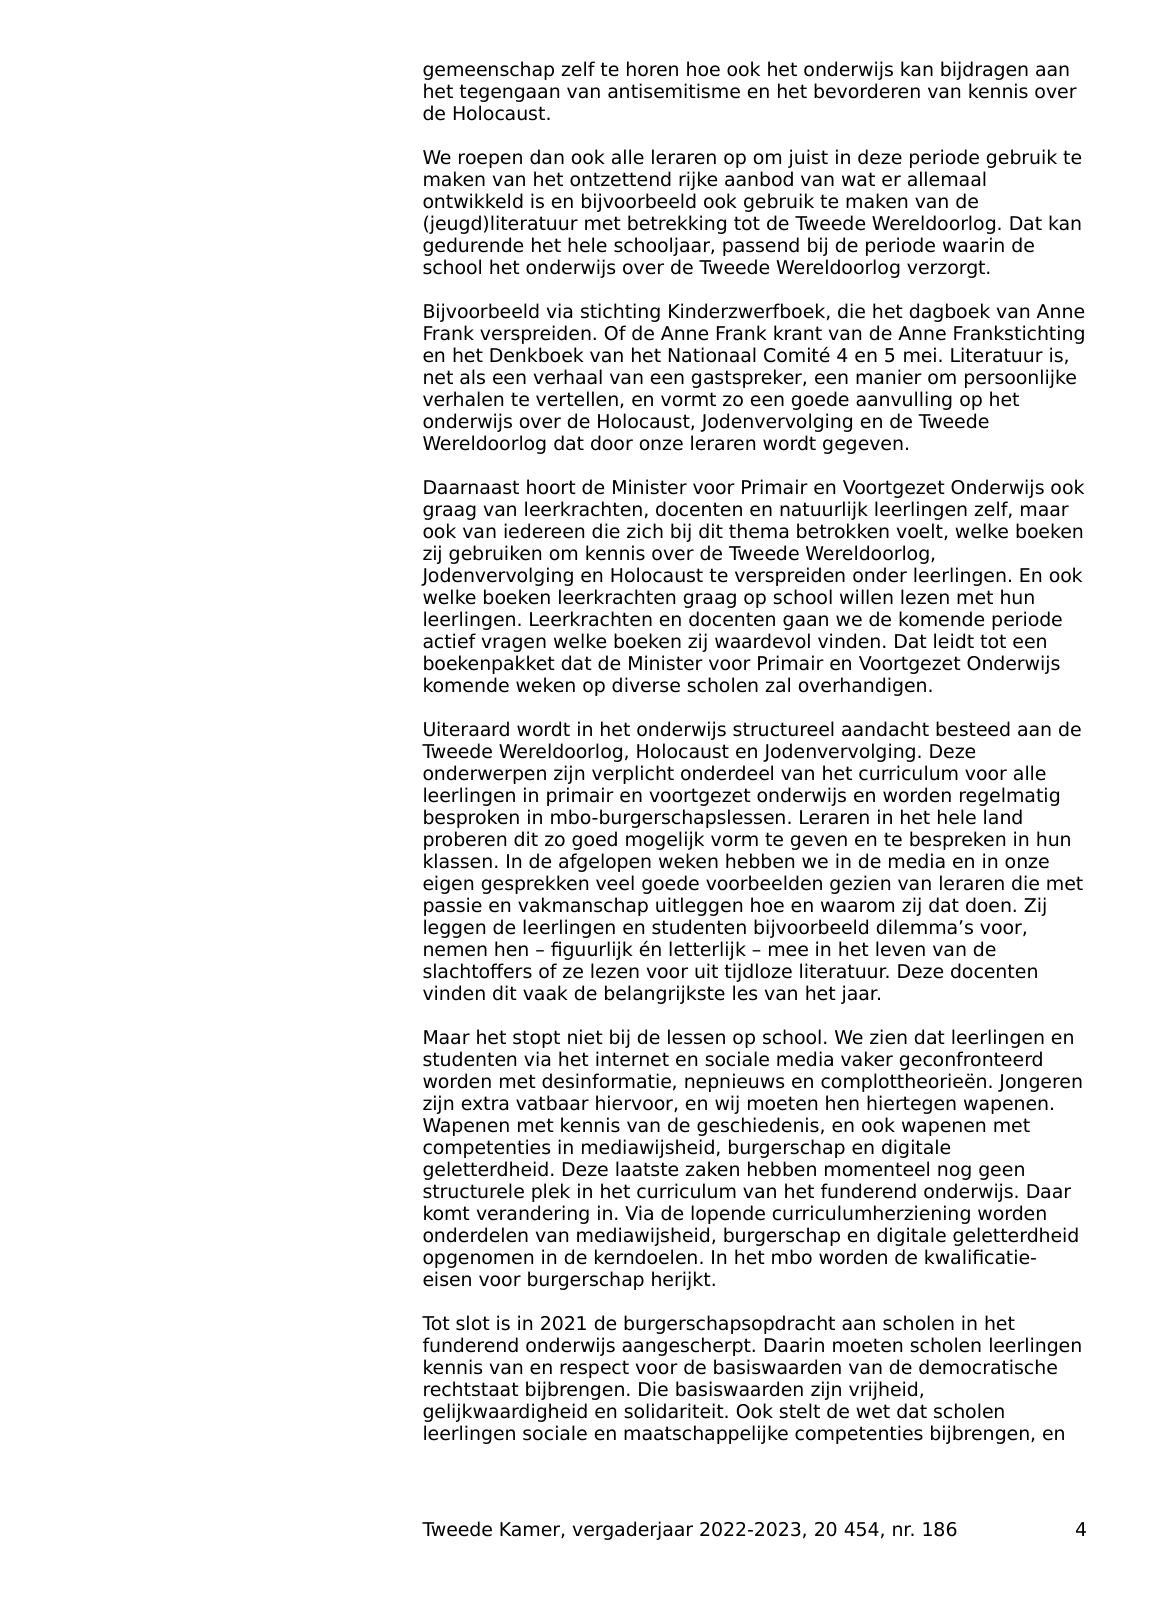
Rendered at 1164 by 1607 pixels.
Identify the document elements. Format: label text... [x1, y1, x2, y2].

text Tot slot is in 2021 de burgerschapsopdracht aan scholen in het funderend onderwijs aangescherpt. Daarin moeten scholen leerlingen kennis van en respect voor de basiswaarden van de democratische rechtstaat bijbrengen. Die basiswaarden zijn vrijheid, gelijkwaardigheid en solidariteit. Ook stelt de wet dat scholen leerlingen sociale en maatschappelijke competenties bijbrengen, en [422, 1313, 1087, 1445]
text Bijvoorbeeld via stichting Kinderzwerfboek, die het dagboek van Anne Frank verspreiden. Of de Anne Frank krant van de Anne Frankstichting en het Denkboek van het Nationaal Comité 4 en 5 mei. Literatuur is, net als een verhaal van een gastspreker, een manier om persoonlijke verhalen te vertellen, en vormt zo een goede aanvulling op het onderwijs over de Holocaust, Jodenvervolging en de Tweede Wereldoorlog dat door onze leraren wordt gegeven. [422, 301, 1087, 455]
text Maar het stopt niet bij de lessen op school. We zien dat leerlingen en studenten via het internet en sociale media vaker geconfronteerd worden met desinformatie, nepnieuws en complottheorieën. Jongeren zijn extra vatbaar hiervoor, en wij moeten hen hiertegen wapenen. Wapenen met kennis van de geschiedenis, en ook wapenen met competenties in mediawijsheid, burgerschap en digitale geletterdheid. Deze laatste zaken hebben momenteel nog geen structurele plek in het curriculum van het funderend onderwijs. Daar komt verandering in. Via de lopende curriculumherziening worden onderdelen van mediawijsheid, burgerschap en digitale geletterdheid opgenomen in de kerndoelen. In het mbo worden de kwalificatie-eisen voor burgerschap herijkt. [422, 1027, 1087, 1291]
text Daarnaast hoort de Minister voor Primair en Voortgezet Onderwijs ook graag van leerkrachten, docenten en natuurlijk leerlingen zelf, maar ook van iedereen die zich bij dit thema betrokken voelt, welke boeken zij gebruiken om kennis over de Tweede Wereldoorlog, Jodenvervolging en Holocaust te verspreiden onder leerlingen. En ook welke boeken leerkrachten graag op school willen lezen met hun leerlingen. Leerkrachten en docenten gaan we de komende periode actief vragen welke boeken zij waardevol vinden. Dat leidt tot een boekenpakket dat de Minister voor Primair en Voortgezet Onderwijs komende weken op diverse scholen zal overhandigen. [422, 477, 1087, 697]
text We roepen dan ook alle leraren op om juist in deze periode gebruik te maken van het ontzettend rijke aanbod van wat er allemaal ontwikkeld is en bijvoorbeeld ook gebruik te maken van de (jeugd)literatuur met betrekking tot de Tweede Wereldoorlog. Dat kan gedurende het hele schooljaar, passend bij de periode waarin de school het onderwijs over de Tweede Wereldoorlog verzorgt. [422, 147, 1087, 279]
text gemeenschap zelf te horen hoe ook het onderwijs kan bijdragen aan het tegengaan van antisemitisme en het bevorderen van kennis over de Holocaust. [422, 59, 1087, 125]
text Uiteraard wordt in het onderwijs structureel aandacht besteed aan de Tweede Wereldoorlog, Holocaust en Jodenvervolging. Deze onderwerpen zijn verplicht onderdeel van het curriculum voor alle leerlingen in primair en voortgezet onderwijs en worden regelmatig besproken in mbo-burgerschapslessen. Leraren in het hele land proberen dit zo goed mogelijk vorm te geven en te bespreken in hun klassen. In de afgelopen weken hebben we in de media en in onze eigen gesprekken veel goede voorbeelden gezien van leraren die met passie en vakmanschap uitleggen hoe en waarom zij dat doen. Zij leggen de leerlingen en studenten bijvoorbeeld dilemma’s voor, nemen hen – figuurlijk én letterlijk – mee in het leven van de slachtoffers of ze lezen voor uit tijdloze literatuur. Deze docenten vinden dit vaak de belangrijkste les van het jaar. [422, 719, 1087, 1005]
